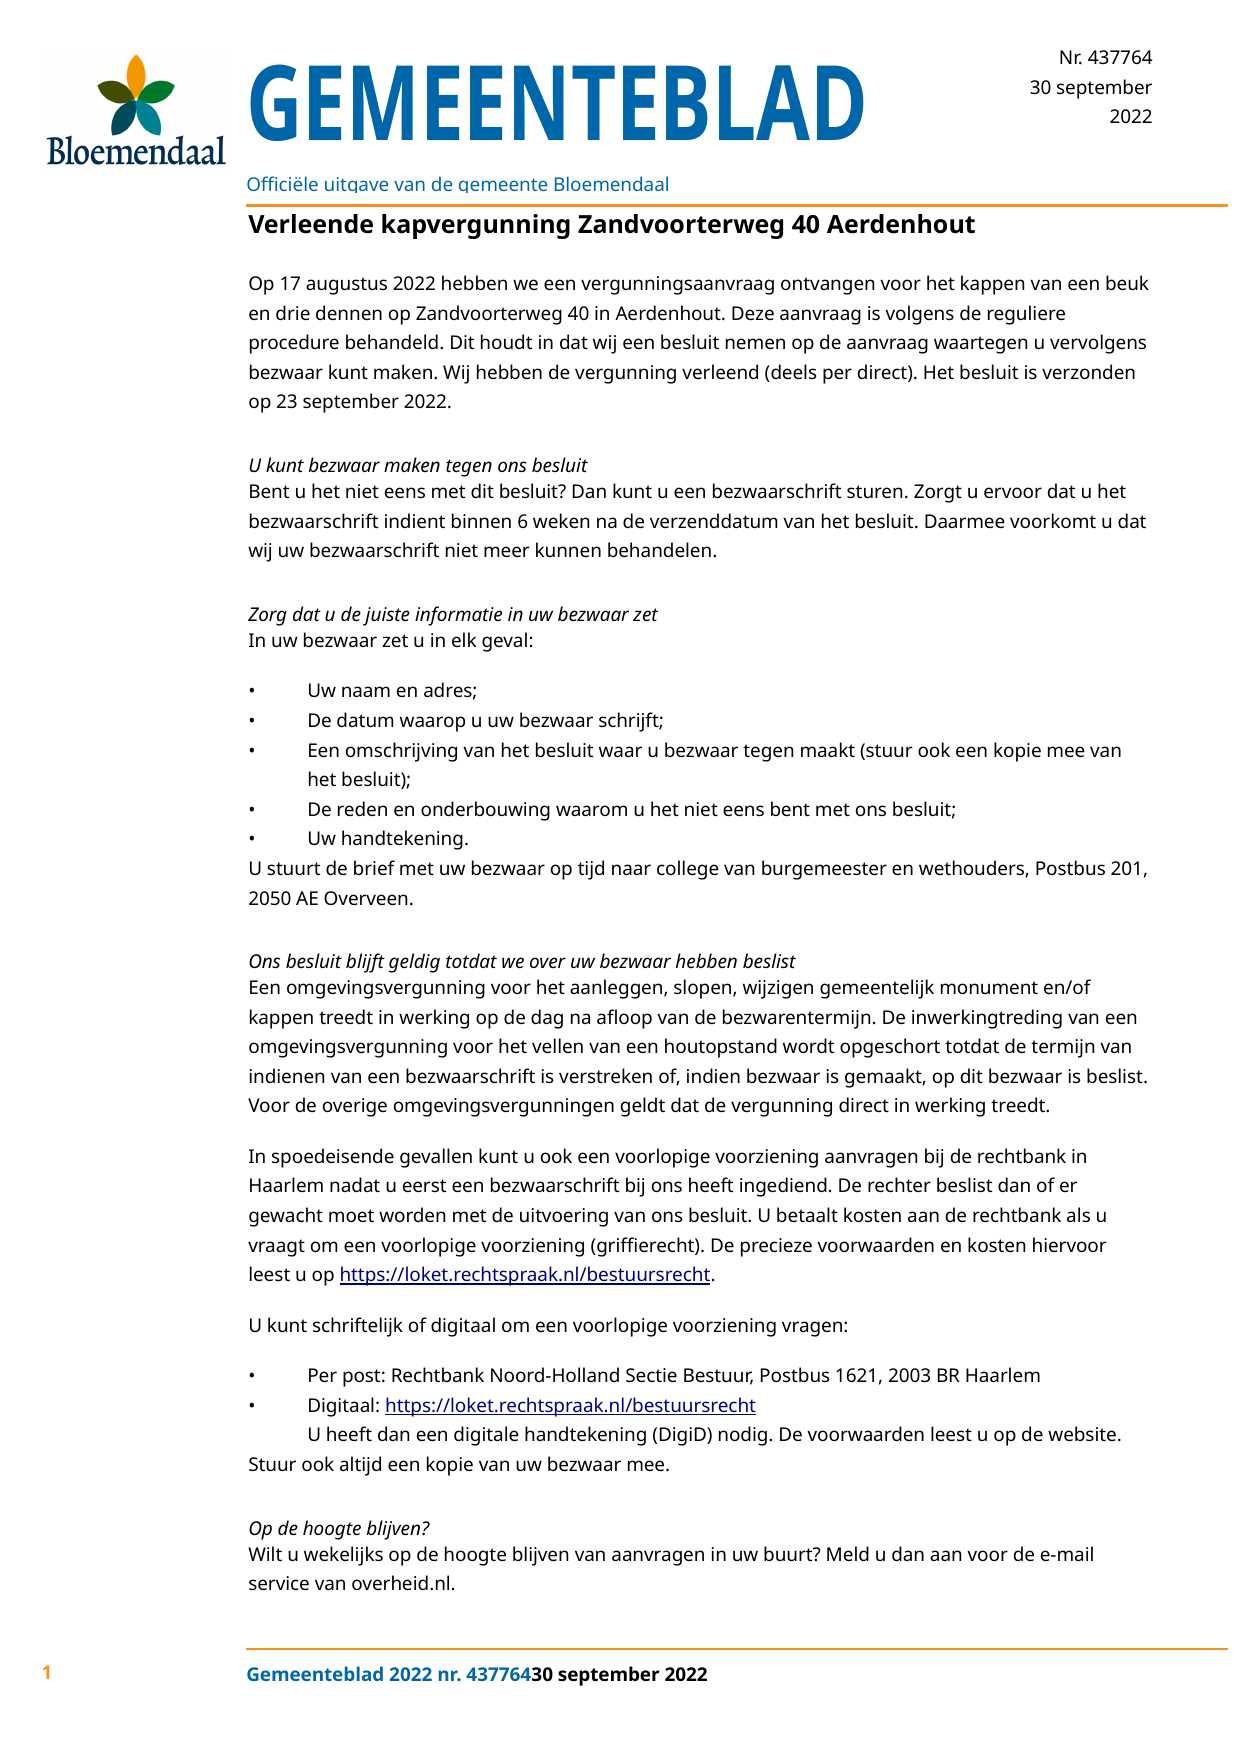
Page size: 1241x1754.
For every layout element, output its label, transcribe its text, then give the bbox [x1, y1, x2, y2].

list Uw naam en adres; [248, 678, 1152, 703]
picture [41, 47, 231, 172]
text In spoedeisende gevallen kunt u ook een voorlopige voorziening aanvragen bij de rechtbank in Haarlem nadat u eerst een bezwaarschrift bij ons heeft ingediend. De rechter beslist dan of er gewacht moet worden met de uitvoering van ons besluit. U betaalt kosten aan de rechtbank als u vraagt om een voorlopige voorziening (griffierecht). De precieze voorwaarden en kosten hiervoor leest u op https://loket.rechtspraak.nl/bestuursrecht. [248, 1143, 1152, 1287]
text U kunt schriftelijk of digitaal om een voorlopige voorziening vragen: [248, 1312, 1152, 1338]
text Op de hoogte blijven? [248, 1515, 1152, 1541]
text Zorg dat u de juiste informatie in uw bezwaar zet [248, 601, 1152, 627]
list Digitaal: https://loket.rechtspraak.nl/bestuursrecht [248, 1392, 1152, 1418]
text Stuur ook altijd een kopie van uw bezwaar mee. [248, 1451, 1152, 1477]
list Een omschrijving van het besluit waar u bezwaar tegen maakt (stuur ook een kopie mee van het besluit); [248, 737, 1152, 792]
text Ons besluit blijft geldig totdat we over uw bezwaar hebben beslist [248, 949, 1152, 974]
list De reden en onderbouwing waarom u het niet eens bent met ons besluit; [248, 796, 1152, 822]
text U kunt bezwaar maken tegen ons besluit [248, 453, 1152, 478]
list Uw handtekening. [248, 826, 1152, 851]
text U stuurt de brief met uw bezwaar op tijd naar college van burgemeester en wethouders, Postbus 201, 2050 AE Overveen. [248, 855, 1152, 910]
list Per post: Rechtbank Noord-Holland Sectie Bestuur, Postbus 1621, 2003 BR Haarlem [248, 1362, 1152, 1388]
text Verleende kapvergunning Zandvoorterweg 40 Aerdenhout [248, 207, 1152, 241]
text Wilt u wekelijks op de hoogte blijven van aanvragen in uw buurt? Meld u dan aan voor de e-mail service van overheid.nl. [248, 1541, 1152, 1596]
text Op 17 augustus 2022 hebben we een vergunningsaanvraag ontvangen voor het kappen van een beuk en drie dennen op Zandvoorterweg 40 in Aerdenhout. Deze aanvraag is volgens de reguliere procedure behandeld. Dit houdt in dat wij een besluit nemen op de aanvraag waartegen u vervolgens bezwaar kunt maken. Wij hebben de vergunning verleend (deels per direct). Het besluit is verzonden op 23 september 2022. [248, 270, 1152, 414]
list De datum waarop u uw bezwaar schrijft; [248, 707, 1152, 733]
list U heeft dan een digitale handtekening (DigiD) nodig. De voorwaarden leest u op de website. [248, 1421, 1152, 1447]
text Bent u het niet eens met dit besluit? Dan kunt u een bezwaarschrift sturen. Zorgt u ervoor dat u het bezwaarschrift indient binnen 6 weken na de verzenddatum van het besluit. Daarmee voorkomt u dat wij uw bezwaarschrift niet meer kunnen behandelen. [248, 478, 1152, 563]
text In uw bezwaar zet u in elk geval: [248, 627, 1152, 653]
text Een omgevingsvergunning voor het aanleggen, slopen, wijzigen gemeentelijk monument en/of kappen treedt in werking op de dag na afloop van de bezwarentermijn. De inwerkingtreding van een omgevingsvergunning voor het vellen van een houtopstand wordt opgeschort totdat de termijn van indienen van een bezwaarschrift is verstreken of, indien bezwaar is gemaakt, op dit bezwaar is beslist. Voor de overige omgevingsvergunningen geldt dat de vergunning direct in werking treedt. [248, 974, 1152, 1118]
